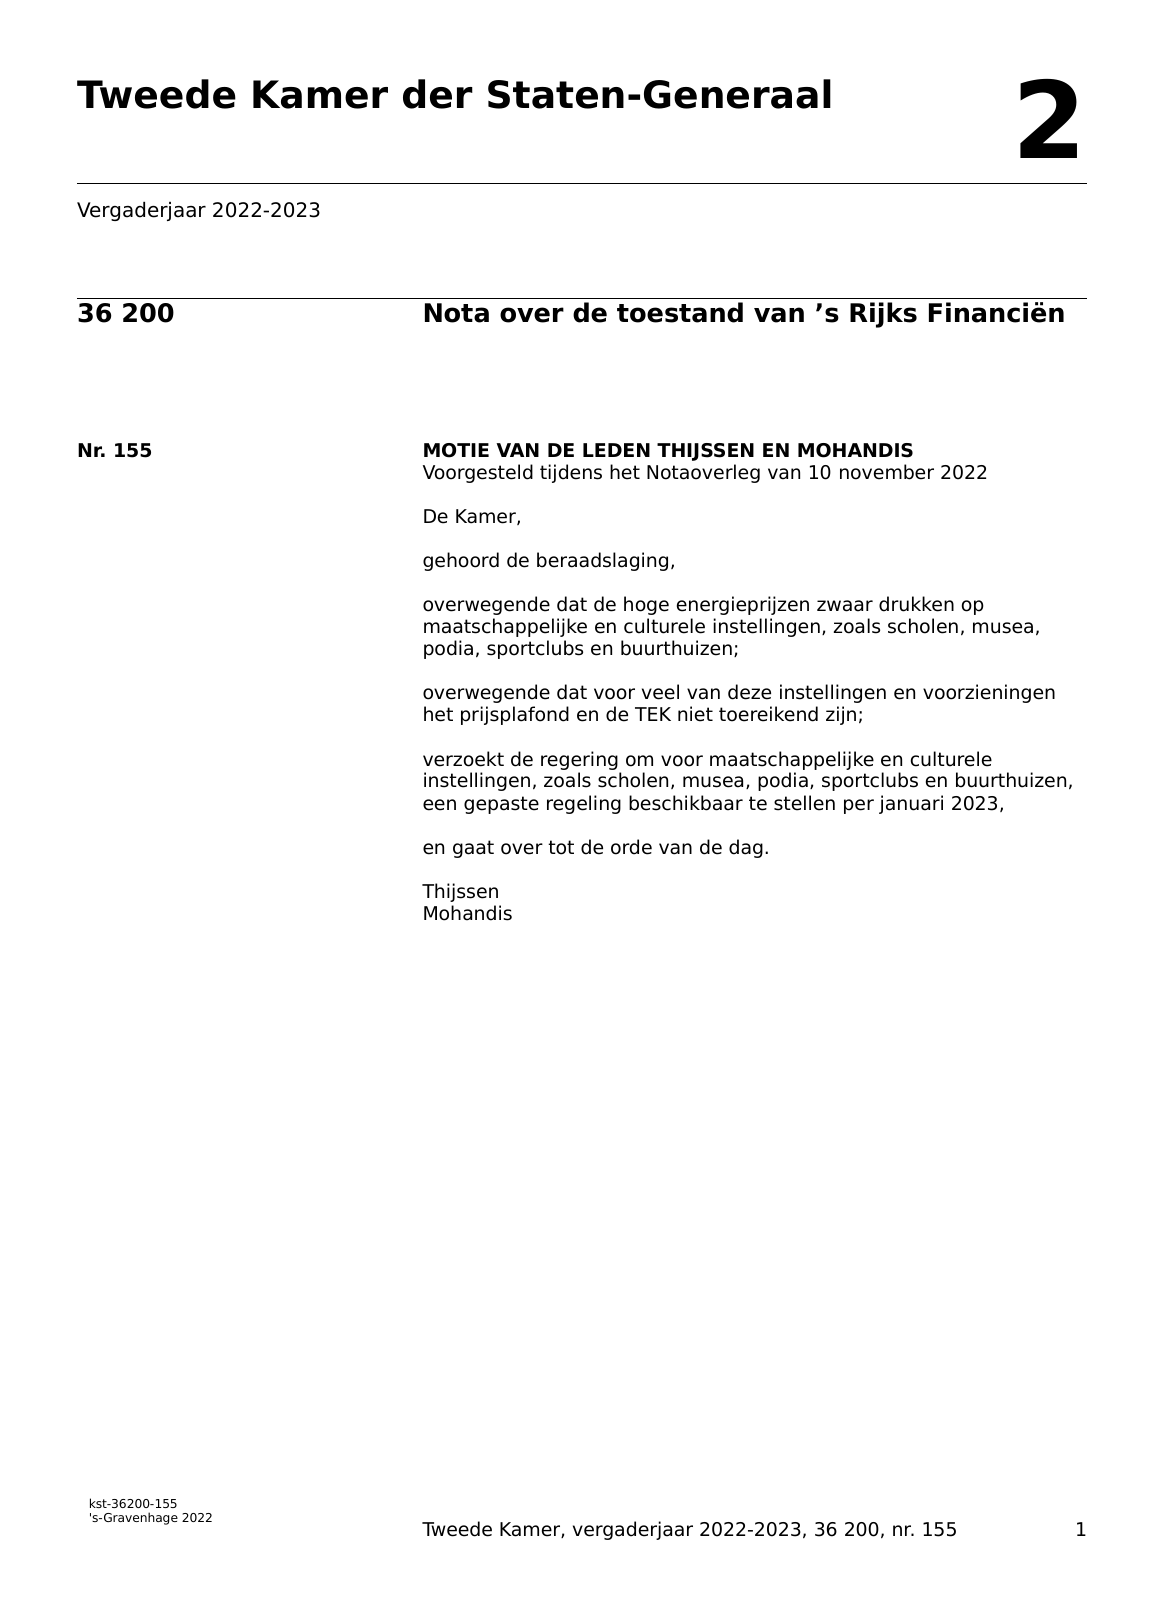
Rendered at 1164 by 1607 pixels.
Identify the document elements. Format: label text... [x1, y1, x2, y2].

text en gaat over tot de orde van de dag. [422, 837, 1087, 858]
text kst-36200-155 [88, 1497, 323, 1511]
text verzoekt de regering om voor maatschappelijke en culturele instellingen, zoals scholen, musea, podia, sportclubs en buurthuizen, een gepaste regeling beschikbaar te stellen per januari 2023, [422, 748, 1087, 814]
text De Kamer, [422, 506, 1087, 528]
text Mohandis [422, 903, 1087, 925]
subtitle 36 200 Nota over de toestand van ’s Rijks Financiën [77, 299, 1087, 329]
text overwegende dat voor veel van deze instellingen en voorzieningen het prijsplafond en de TEK niet toereikend zijn; [422, 682, 1087, 726]
table_header Tweede Kamer der Staten-Generaal [77, 59, 886, 183]
text 's-Gravenhage 2022 [88, 1511, 323, 1525]
text Voorgesteld tijdens het Notaoverleg van 10 november 2022 [422, 462, 1087, 484]
text overwegende dat de hoge energieprijzen zwaar drukken op maatschappelijke en culturele instellingen, zoals scholen, musea, podia, sportclubs en buurthuizen; [422, 594, 1087, 660]
text gehoord de beraadslaging, [422, 550, 1087, 572]
text Thijssen [422, 881, 1087, 903]
table_header 2 [886, 59, 1087, 183]
subtitle Nr. 155 MOTIE VAN DE LEDEN THIJSSEN EN MOHANDIS [77, 440, 1087, 462]
table_cell Vergaderjaar 2022-2023 [77, 184, 1087, 298]
